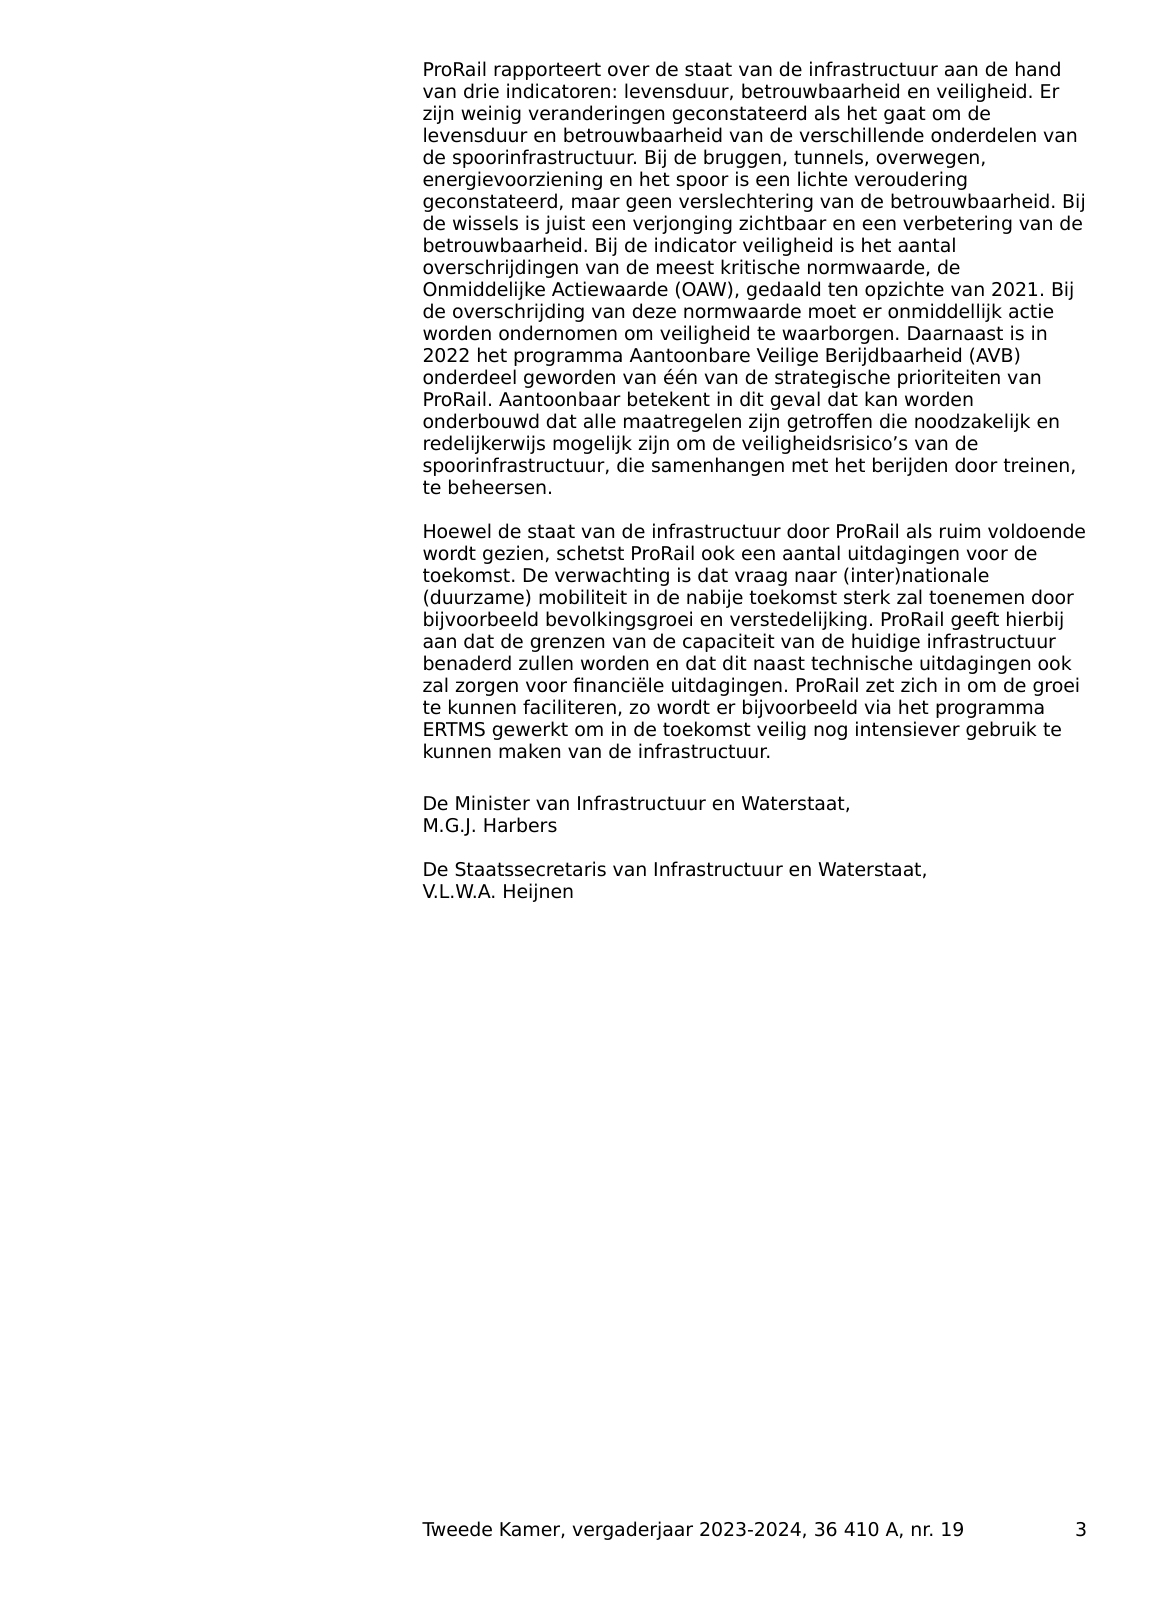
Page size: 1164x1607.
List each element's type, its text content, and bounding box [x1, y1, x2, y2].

text De Minister van Infrastructuur en Waterstaat, M.G.J. Harbers [422, 793, 1087, 837]
text Hoewel de staat van de infrastructuur door ProRail als ruim voldoende wordt gezien, schetst ProRail ook een aantal uitdagingen voor de toekomst. De verwachting is dat vraag naar (inter)nationale (duurzame) mobiliteit in de nabije toekomst sterk zal toenemen door bijvoorbeeld bevolkingsgroei en verstedelijking. ProRail geeft hierbij aan dat de grenzen van de capaciteit van de huidige infrastructuur benaderd zullen worden en dat dit naast technische uitdagingen ook zal zorgen voor financiële uitdagingen. ProRail zet zich in om de groei te kunnen faciliteren, zo wordt er bijvoorbeeld via het programma ERTMS gewerkt om in de toekomst veilig nog intensiever gebruik te kunnen maken van de infrastructuur. [422, 521, 1087, 763]
text De Staatssecretaris van Infrastructuur en Waterstaat, V.L.W.A. Heijnen [422, 859, 1087, 903]
text ProRail rapporteert over de staat van de infrastructuur aan de hand van drie indicatoren: levensduur, betrouwbaarheid en veiligheid. Er zijn weinig veranderingen geconstateerd als het gaat om de levensduur en betrouwbaarheid van de verschillende onderdelen van de spoorinfrastructuur. Bij de bruggen, tunnels, overwegen, energievoorziening en het spoor is een lichte veroudering geconstateerd, maar geen verslechtering van de betrouwbaarheid. Bij de wissels is juist een verjonging zichtbaar en een verbetering van de betrouwbaarheid. Bij de indicator veiligheid is het aantal overschrijdingen van de meest kritische normwaarde, de Onmiddelijke Actiewaarde (OAW), gedaald ten opzichte van 2021. Bij de overschrijding van deze normwaarde moet er onmiddellijk actie worden ondernomen om veiligheid te waarborgen. Daarnaast is in 2022 het programma Aantoonbare Veilige Berijdbaarheid (AVB) onderdeel geworden van één van de strategische prioriteiten van ProRail. Aantoonbaar betekent in dit geval dat kan worden onderbouwd dat alle maatregelen zijn getroffen die noodzakelijk en redelijkerwijs mogelijk zijn om de veiligheidsrisico’s van de spoorinfrastructuur, die samenhangen met het berijden door treinen, te beheersen. [422, 59, 1087, 499]
